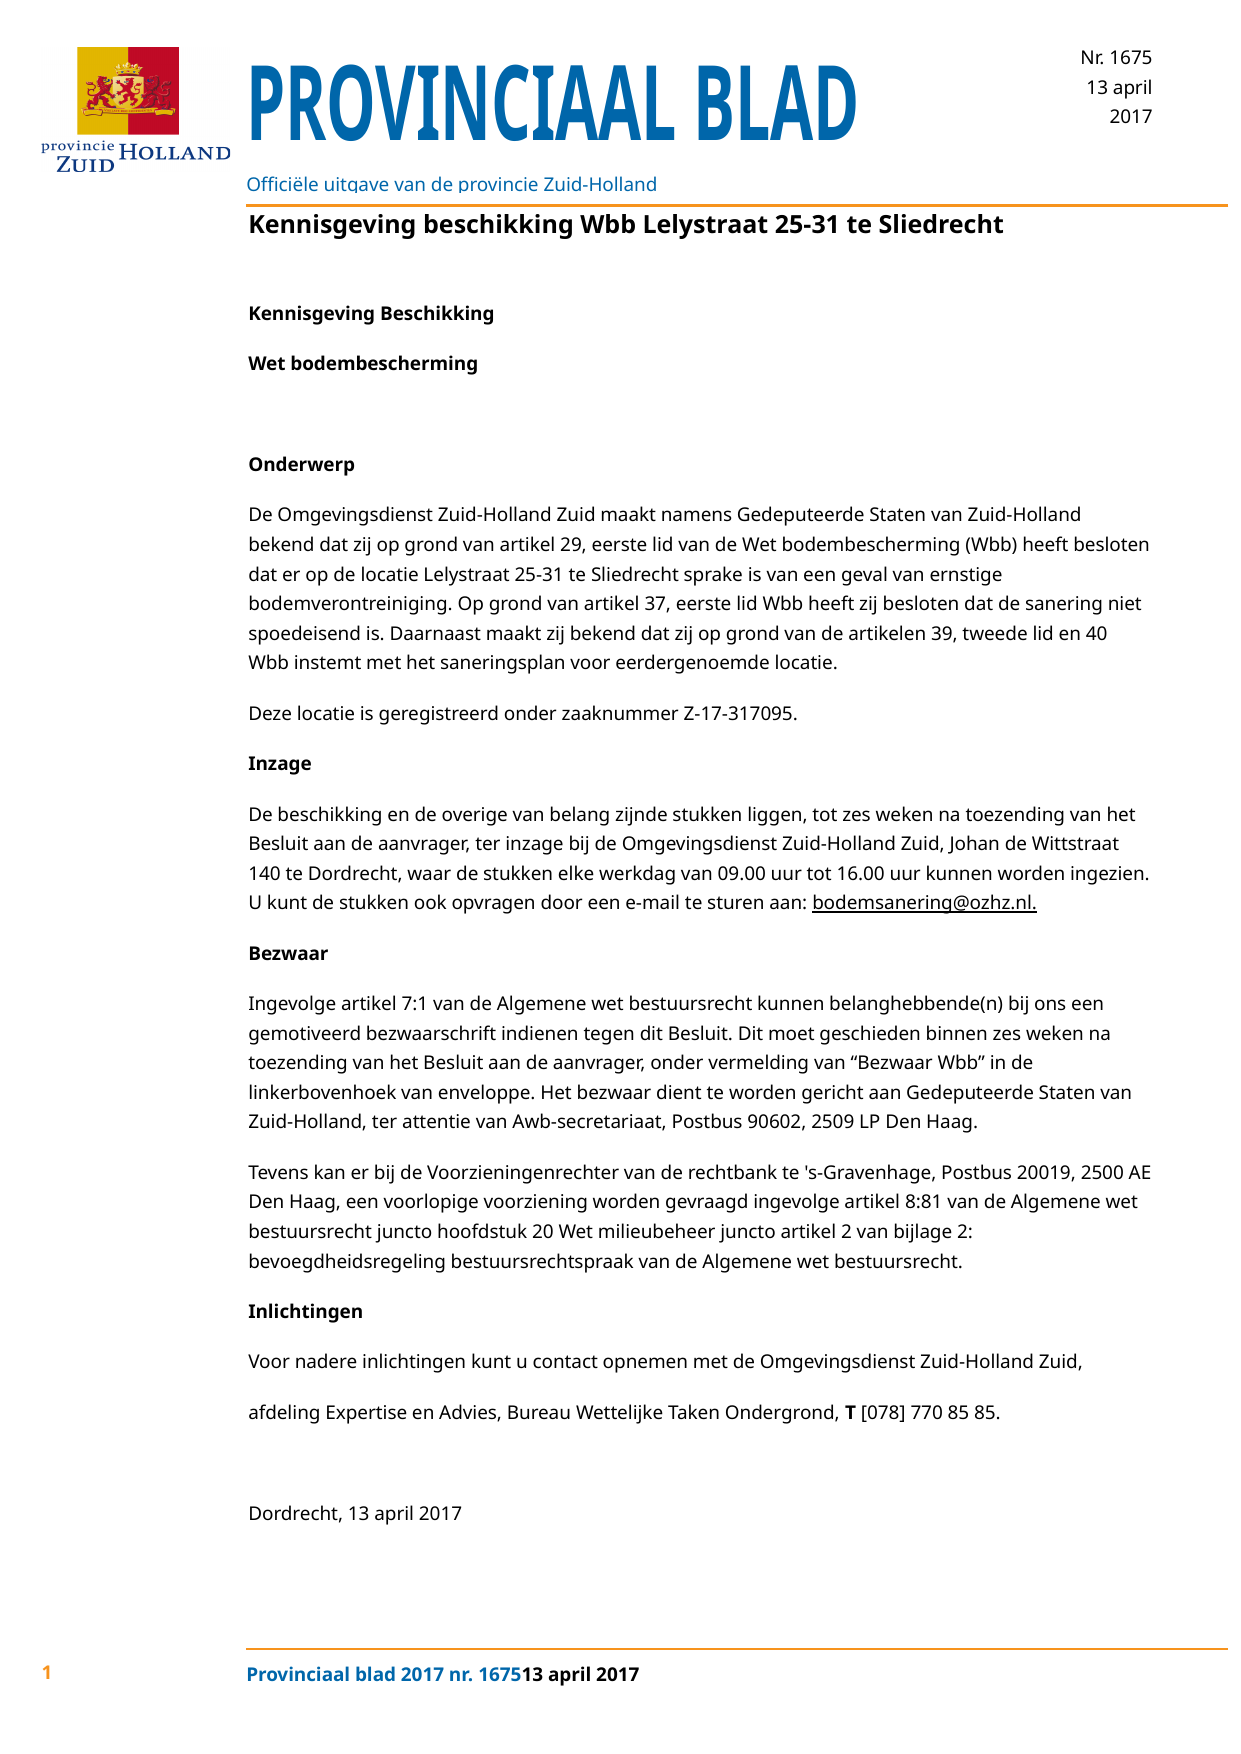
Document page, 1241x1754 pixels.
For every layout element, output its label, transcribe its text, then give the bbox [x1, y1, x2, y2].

text Dordrecht, 13 april 2017 [248, 1500, 1152, 1526]
text Ingevolge artikel 7:1 van de Algemene wet bestuursrecht kunnen belanghebbende(n) bij ons een gemotiveerd bezwaarschrift indienen tegen dit Besluit. Dit moet geschieden binnen zes weken na toezending van het Besluit aan de aanvrager, onder vermelding van “Bezwaar Wbb” in de linkerbovenhoek van enveloppe. Het bezwaar dient te worden gericht aan Gedeputeerde Staten van Zuid-Holland, ter attentie van Awb-secretariaat, Postbus 90602, 2509 LP Den Haag. [248, 990, 1152, 1134]
text De beschikking en de overige van belang zijnde stukken liggen, tot zes weken na toezending van het Besluit aan de aanvrager, ter inzage bij de Omgevingsdienst Zuid-Holland Zuid, Johan de Wittstraat 140 te Dordrecht, waar de stukken elke werkdag van 09.00 uur tot 16.00 uur kunnen worden ingezien. U kunt de stukken ook opvragen door een e-mail te sturen aan: bodemsanering@ozhz.nl. [248, 801, 1152, 915]
text Bezwaar [248, 940, 1152, 966]
text Inzage [248, 750, 1152, 776]
text Inlichtingen [248, 1298, 1152, 1324]
text Onderwerp [248, 451, 1152, 477]
text Wet bodembescherming [248, 350, 1152, 376]
text afdeling Expertise en Advies, Bureau Wettelijke Taken Ondergrond, T [078] 770 85 85. [248, 1399, 1152, 1425]
text De Omgevingsdienst Zuid-Holland Zuid maakt namens Gedeputeerde Staten van Zuid-Holland bekend dat zij op grond van artikel 29, eerste lid van de Wet bodembescherming (Wbb) heeft besloten dat er op de locatie Lelystraat 25-31 te Sliedrecht sprake is van een geval van ernstige bodemverontreiniging. Op grond van artikel 37, eerste lid Wbb heeft zij besloten dat de sanering niet spoedeisend is. Daarnaast maakt zij bekend dat zij op grond van de artikelen 39, tweede lid en 40 Wbb instemt met het saneringsplan voor eerdergenoemde locatie. [248, 502, 1152, 675]
text Kennisgeving Beschikking [248, 300, 1152, 326]
text Deze locatie is geregistreerd onder zaaknummer Z-17-317095. [248, 700, 1152, 726]
text Kennisgeving beschikking Wbb Lelystraat 25-31 te Sliedrecht [248, 207, 1152, 241]
text Tevens kan er bij de Voorzieningenrechter van de rechtbank te 's-Gravenhage, Postbus 20019, 2500 AE Den Haag, een voorlopige voorziening worden gevraagd ingevolge artikel 8:81 van de Algemene wet bestuursrecht juncto hoofdstuk 20 Wet milieubeheer juncto artikel 2 van bijlage 2: bevoegdheidsregeling bestuursrechtspraak van de Algemene wet bestuursrecht. [248, 1159, 1152, 1273]
text Voor nadere inlichtingen kunt u contact opnemen met de Omgevingsdienst Zuid-Holland Zuid, [248, 1349, 1152, 1374]
picture [41, 47, 231, 172]
